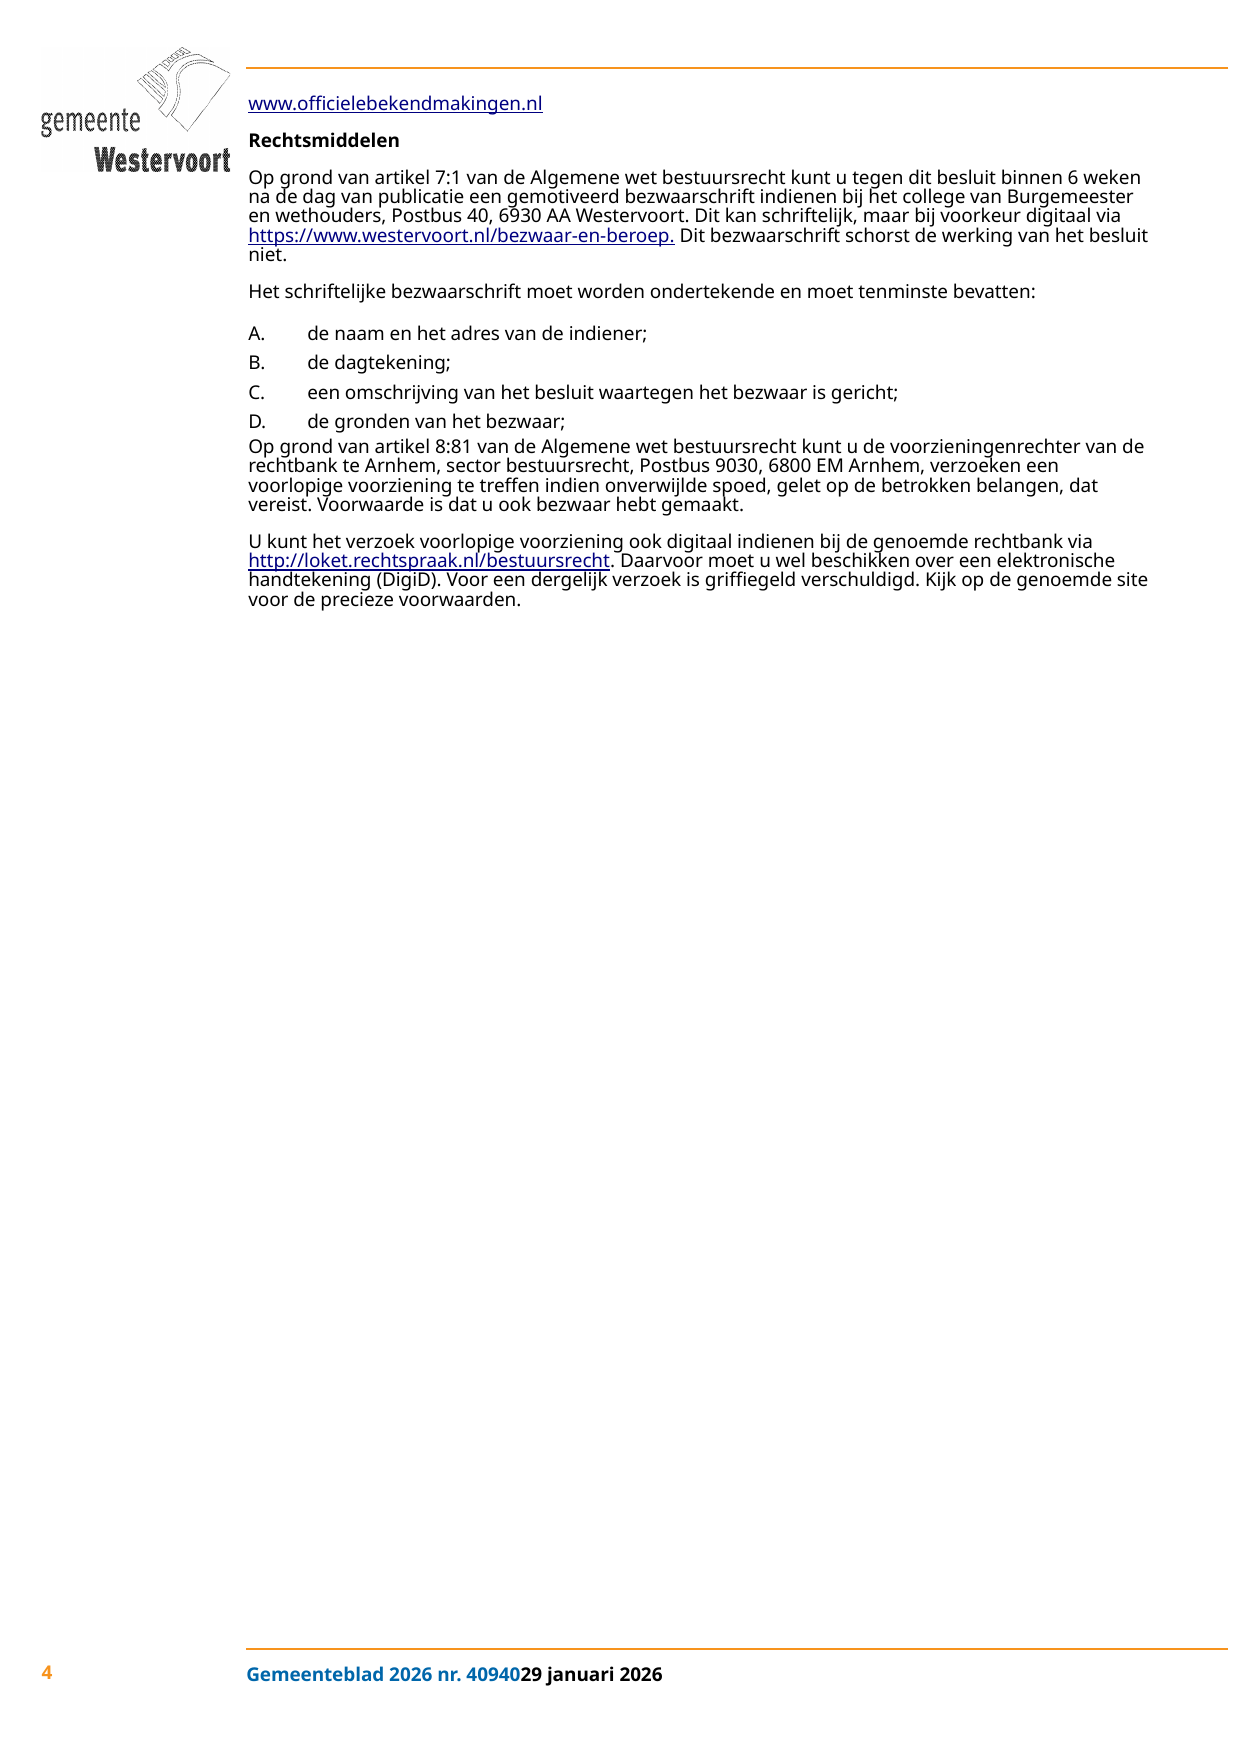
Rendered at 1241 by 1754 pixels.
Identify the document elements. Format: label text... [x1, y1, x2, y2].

text Rechtsmiddelen [248, 132, 1152, 151]
list een omschrijving van het besluit waartegen het bezwaar is gericht; [248, 379, 1152, 405]
picture [41, 47, 231, 172]
list de dagtekening; [248, 349, 1152, 375]
text Op grond van artikel 7:1 van de Algemene wet bestuursrecht kunt u tegen dit besluit binnen 6 weken na de dag van publicatie een gemotiveerd bezwaarschrift indienen bij het college van Burgemeester en wethouders, Postbus 40, 6930 AA Westervoort. Dit kan schriftelijk, maar bij voorkeur digitaal via https://www.westervoort.nl/bezwaar-en-beroep. Dit bezwaarschrift schorst de werking van het besluit niet. [248, 169, 1152, 265]
text U kunt het verzoek voorlopige voorziening ook digitaal indienen bij de genoemde rechtbank via http://loket.rechtspraak.nl/bestuursrecht. Daarvoor moet u wel beschikken over een elektronische handtekening (DigiD). Voor een dergelijk verzoek is griffiegeld verschuldigd. Kijk op de genoemde site voor de precieze voorwaarden. [248, 533, 1152, 610]
list de naam en het adres van de indiener; [248, 320, 1152, 346]
text Op grond van artikel 8:81 van de Algemene wet bestuursrecht kunt u de voorzieningenrechter van de rechtbank te Arnhem, sector bestuursrecht, Postbus 9030, 6800 EM Arnhem, verzoeken een voorlopige voorziening te treffen indien onverwijlde spoed, gelet op de betrokken belangen, dat vereist. Voorwaarde is dat u ook bezwaar hebt gemaakt. [248, 438, 1152, 515]
list de gronden van het bezwaar; [248, 408, 1152, 434]
text www.officielebekendmakingen.nl [248, 95, 1152, 114]
text Het schriftelijke bezwaarschrift moet worden ondertekende en moet tenminste bevatten: [248, 283, 1152, 302]
